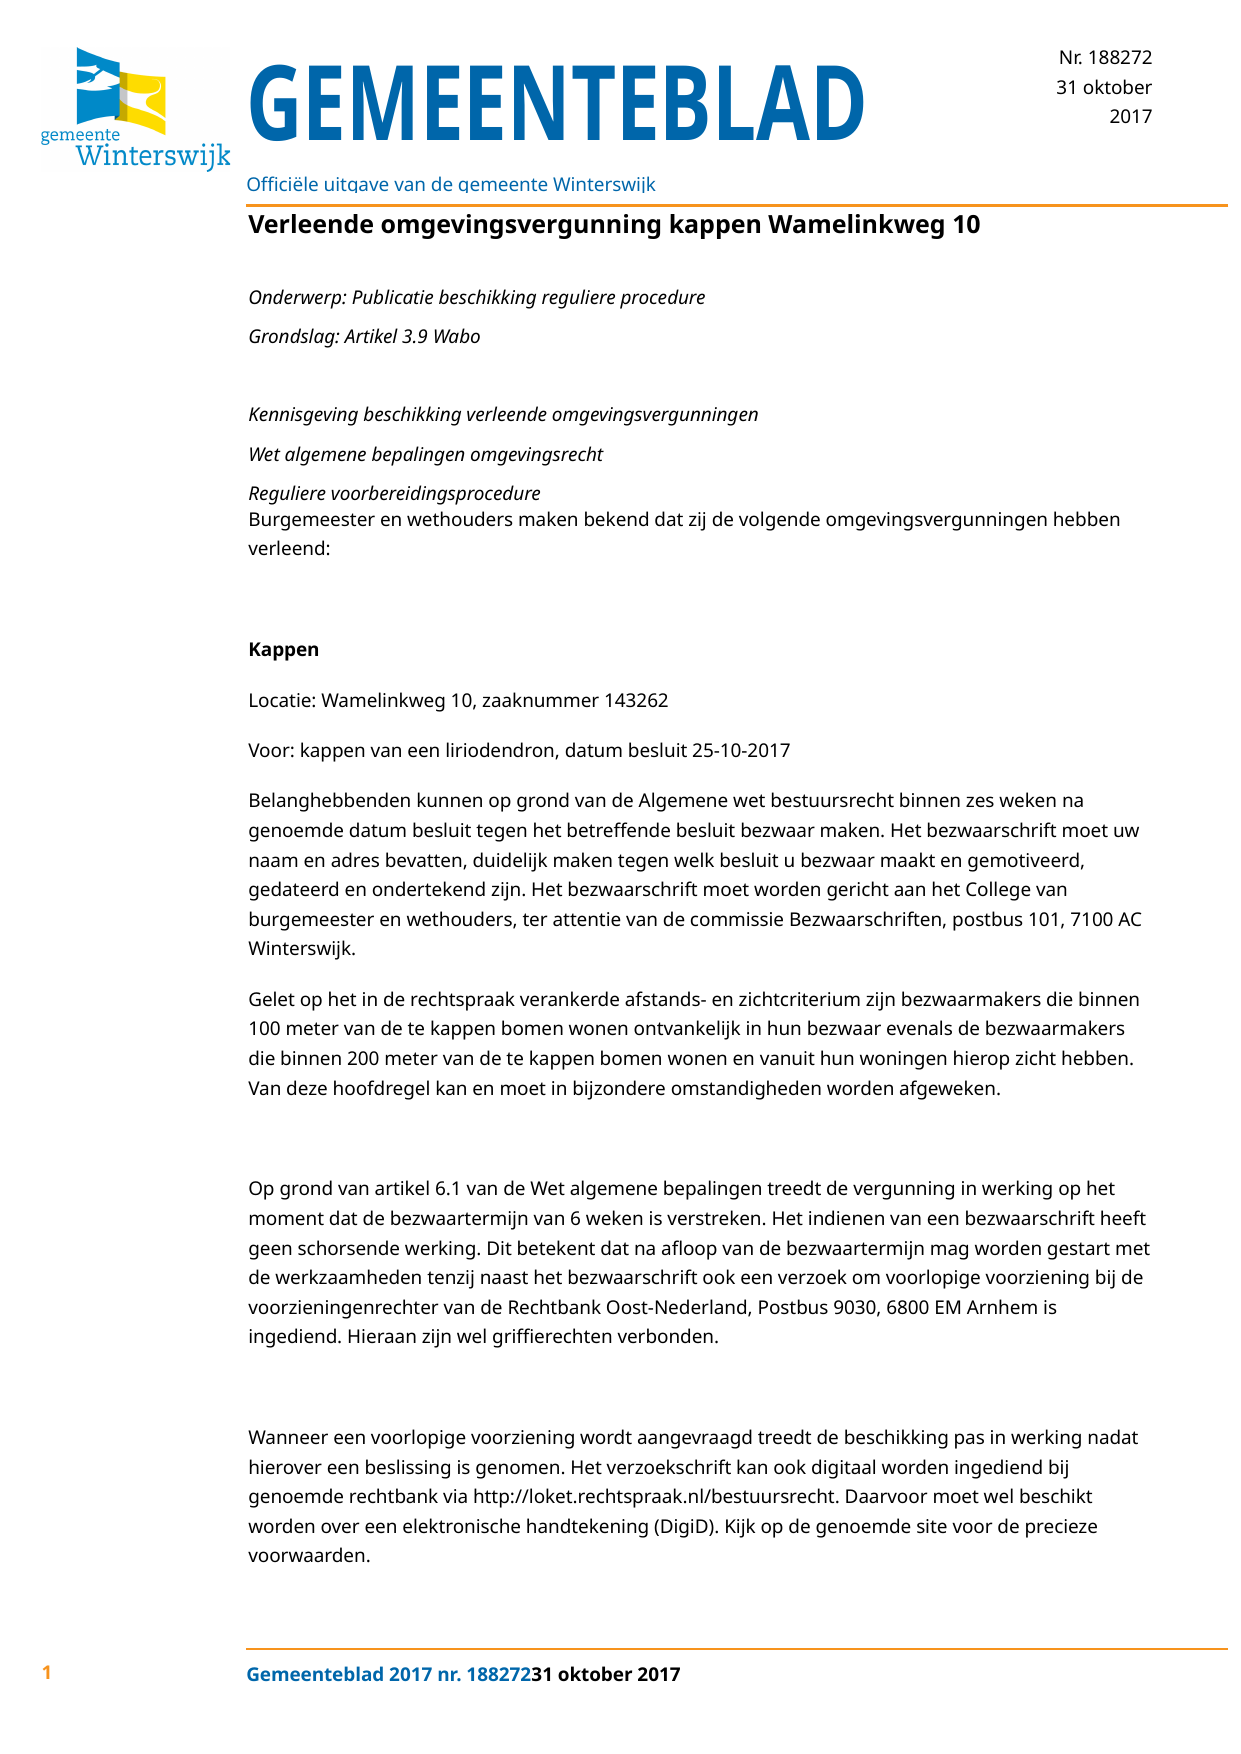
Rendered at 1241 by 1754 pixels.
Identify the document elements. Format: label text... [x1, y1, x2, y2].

text Kappen [248, 636, 1152, 662]
text Gelet op het in de rechtspraak verankerde afstands- en zichtcriterium zijn bezwaarmakers die binnen 100 meter van de te kappen bomen wonen ontvankelijk in hun bezwaar evenals de bezwaarmakers die binnen 200 meter van de te kappen bomen wonen en vanuit hun woningen hierop zicht hebben. Van deze hoofdregel kan en moet in bijzondere omstandigheden worden afgeweken. [248, 986, 1152, 1100]
picture [41, 47, 231, 172]
text Wet algemene bepalingen omgevingsrecht [248, 441, 1152, 467]
text Wanneer een voorlopige voorziening wordt aangevraagd treedt de beschikking pas in werking nadat hierover een beslissing is genomen. Het verzoekschrift kan ook digitaal worden ingediend bij genoemde rechtbank via http://loket.rechtspraak.nl/bestuursrecht. Daarvoor moet wel beschikt worden over een elektronische handtekening (DigiD). Kijk op de genoemde site voor de precieze voorwaarden. [248, 1424, 1152, 1568]
text Verleende omgevingsvergunning kappen Wamelinkweg 10 [248, 207, 1152, 241]
picture [225, 153, 231, 162]
text Burgemeester en wethouders maken bekend dat zij de volgende omgevingsvergunningen hebben verleend: [248, 506, 1152, 561]
text Onderwerp: Publicatie beschikking reguliere procedure [248, 284, 1152, 309]
text Kennisgeving beschikking verleende omgevingsvergunningen [248, 402, 1152, 427]
text Op grond van artikel 6.1 van de Wet algemene bepalingen treedt de vergunning in werking op het moment dat de bezwaartermijn van 6 weken is verstreken. Het indienen van een bezwaarschrift heeft geen schorsende werking. Dit betekent dat na afloop van de bezwaartermijn mag worden gestart met de werkzaamheden tenzij naast het bezwaarschrift ook een verzoek om voorlopige voorziening bij de voorzieningenrechter van de Rechtbank Oost-Nederland, Postbus 9030, 6800 EM Arnhem is ingediend. Hieraan zijn wel griffierechten verbonden. [248, 1176, 1152, 1349]
text Voor: kappen van een liriodendron, datum besluit 25-10-2017 [248, 737, 1152, 763]
text Belanghebbenden kunnen op grond van de Algemene wet bestuursrecht binnen zes weken na genoemde datum besluit tegen het betreffende besluit bezwaar maken. Het bezwaarschrift moet uw naam en adres bevatten, duidelijk maken tegen welk besluit u bezwaar maakt en gemotiveerd, gedateerd en ondertekend zijn. Het bezwaarschrift moet worden gericht aan het College van burgemeester en wethouders, ter attentie van de commissie Bezwaarschriften, postbus 101, 7100 AC Winterswijk. [248, 788, 1152, 961]
text Reguliere voorbereidingsprocedure [248, 480, 1152, 506]
text Locatie: Wamelinkweg 10, zaaknummer 143262 [248, 687, 1152, 712]
text Grondslag: Artikel 3.9 Wabo [248, 323, 1152, 349]
